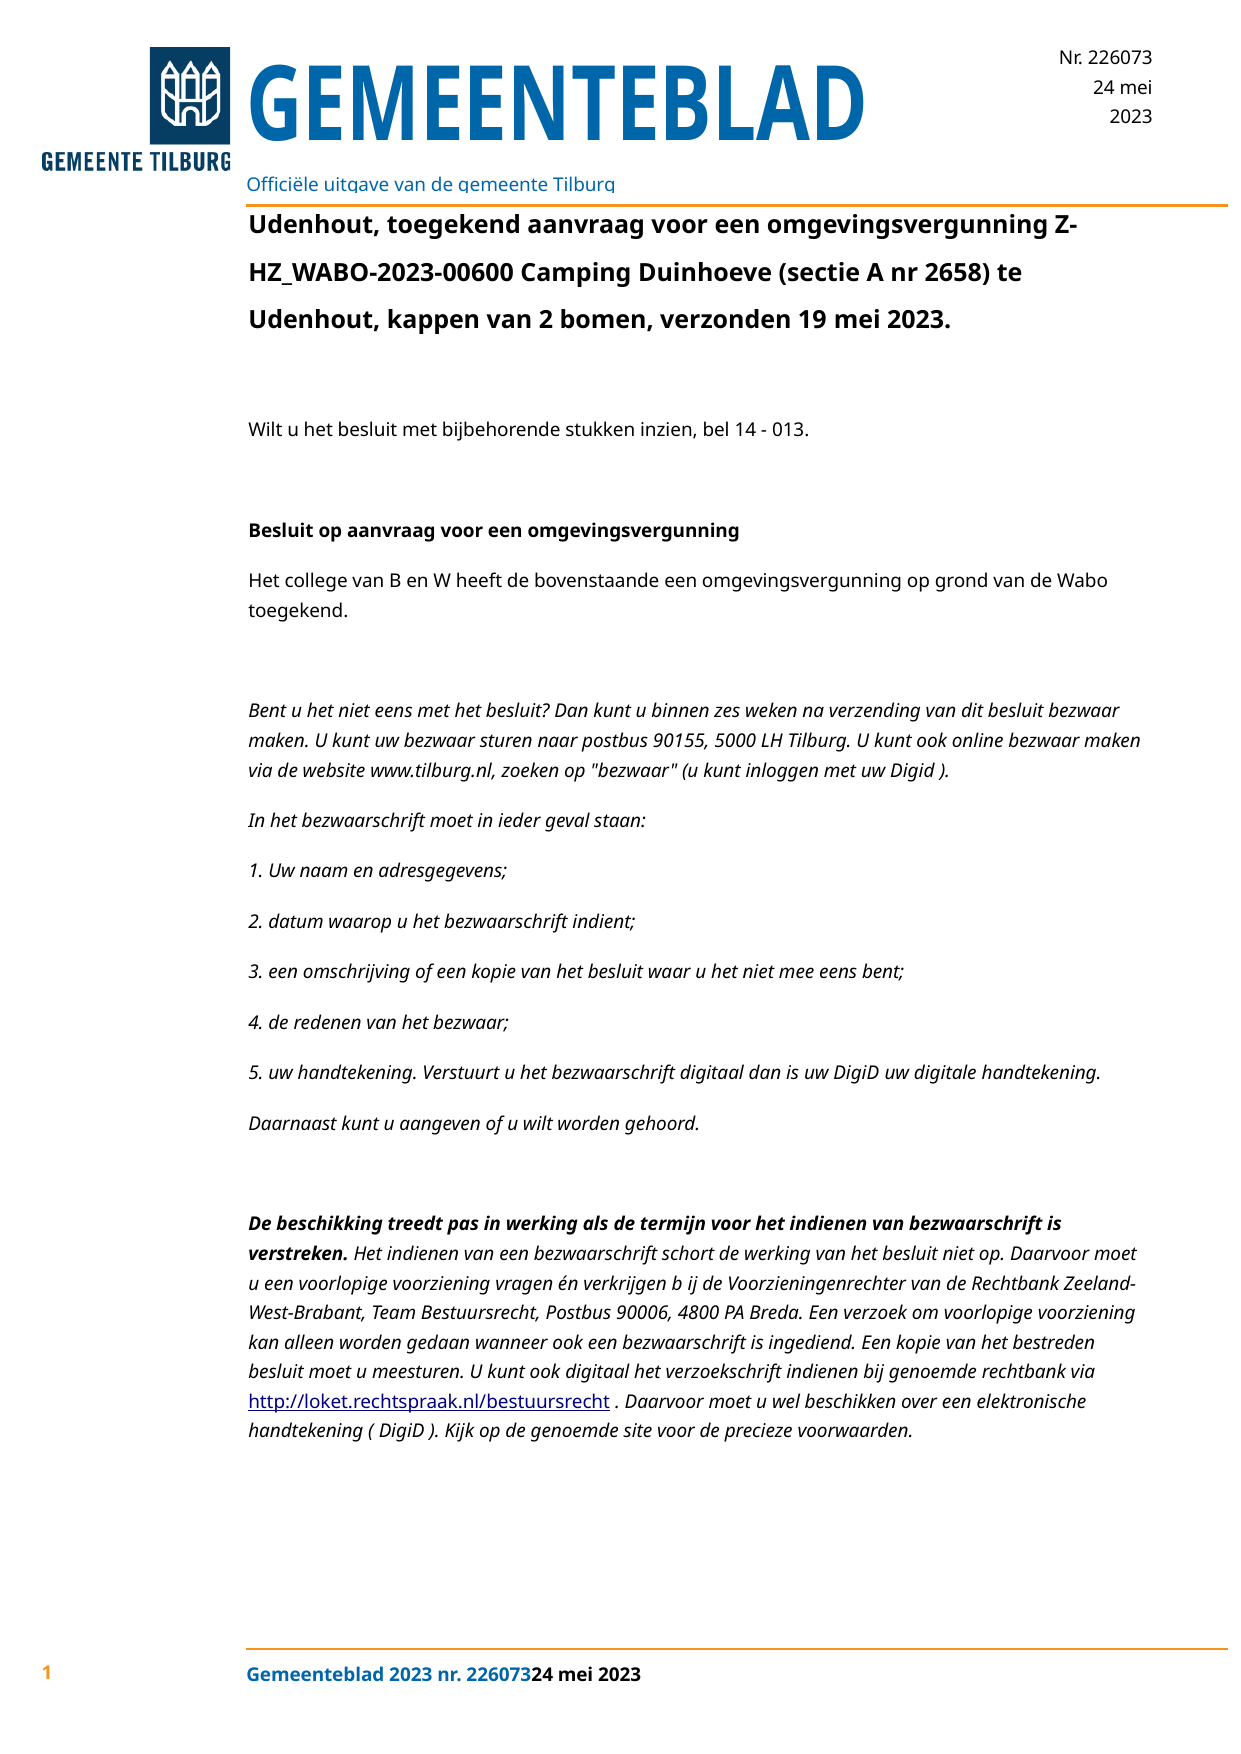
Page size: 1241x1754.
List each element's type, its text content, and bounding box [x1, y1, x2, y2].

text De beschikking treedt pas in werking als de termijn voor het indienen van bezwaarschrift is verstreken. Het indienen van een bezwaarschrift schort de werking van het besluit niet op. Daarvoor moet u een voorlopige voorziening vragen én verkrijgen b ij de Voorzieningenrechter van de Rechtbank Zeeland-West-Brabant, Team Bestuursrecht, Postbus 90006, 4800 PA Breda. Een verzoek om voorlopige voorziening kan alleen worden gedaan wanneer ook een bezwaarschrift is ingediend. Een kopie van het bestreden besluit moet u meesturen. U kunt ook digitaal het verzoekschrift indienen bij genoemde rechtbank via http://loket.rechtspraak.nl/bestuursrecht . Daarvoor moet u wel beschikken over een elektronische handtekening ( DigiD ). Kijk op de genoemde site voor de precieze voorwaarden. [248, 1211, 1152, 1443]
text 3. een omschrijving of een kopie van het besluit waar u het niet mee eens bent; [248, 958, 1152, 984]
text Wilt u het besluit met bijbehorende stukken inzien, bel 14 - 013. [248, 416, 1152, 442]
text 2. datum waarop u het bezwaarschrift indient; [248, 908, 1152, 934]
text 1. Uw naam en adresgegevens; [248, 858, 1152, 883]
text Besluit op aanvraag voor een omgevingsvergunning [248, 517, 1152, 542]
text Daarnaast kunt u aangeven of u wilt worden gehoord. [248, 1110, 1152, 1135]
text In het bezwaarschrift moet in ieder geval staan: [248, 807, 1152, 833]
text 4. de redenen van het bezwaar; [248, 1009, 1152, 1034]
text Udenhout, toegekend aanvraag voor een omgevingsvergunning Z-HZ_WABO-2023-00600 Camping Duinhoeve (sectie A nr 2658) te Udenhout, kappen van 2 bomen, verzonden 19 mei 2023. [248, 207, 1152, 336]
picture [41, 47, 231, 172]
text 5. uw handtekening. Verstuurt u het bezwaarschrift digitaal dan is uw DigiD uw digitale handtekening. [248, 1059, 1152, 1085]
text Bent u het niet eens met het besluit? Dan kunt u binnen zes weken na verzending van dit besluit bezwaar maken. U kunt uw bezwaar sturen naar postbus 90155, 5000 LH Tilburg. U kunt ook online bezwaar maken via de website www.tilburg.nl, zoeken op "bezwaar" (u kunt inloggen met uw Digid ). [248, 698, 1152, 782]
text Het college van B en W heeft de bovenstaande een omgevingsvergunning op grond van de Wabo toegekend. [248, 567, 1152, 622]
